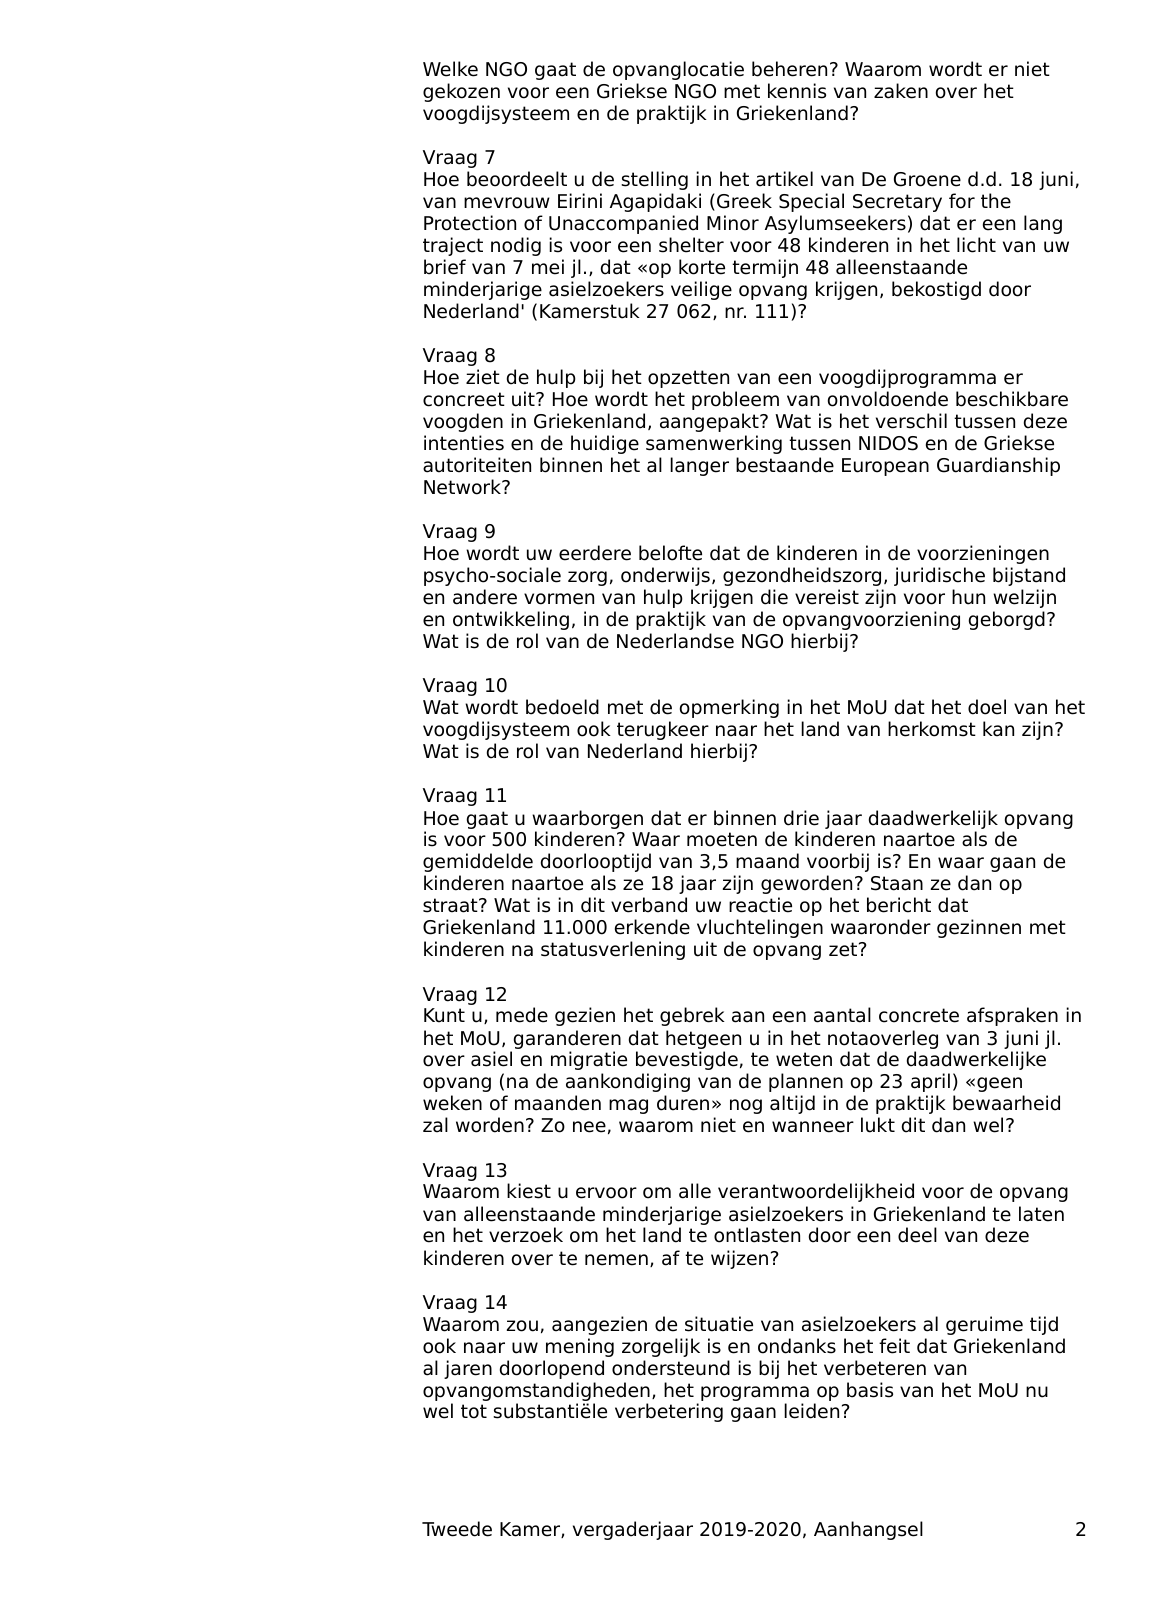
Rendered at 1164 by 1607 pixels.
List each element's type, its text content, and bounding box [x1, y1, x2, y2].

text Vraag 9 [422, 521, 1087, 543]
text Hoe wordt uw eerdere belofte dat de kinderen in de voorzieningen psycho-sociale zorg, onderwijs, gezondheidszorg, juridische bijstand en andere vormen van hulp krijgen die vereist zijn voor hun welzijn en ontwikkeling, in de praktijk van de opvangvoorziening geborgd? Wat is de rol van de Nederlandse NGO hierbij? [422, 543, 1087, 653]
text Waarom kiest u ervoor om alle verantwoordelijkheid voor de opvang van alleenstaande minderjarige asielzoekers in Griekenland te laten en het verzoek om het land te ontlasten door een deel van deze kinderen over te nemen, af te wijzen? [422, 1181, 1087, 1269]
text Vraag 10 [422, 675, 1087, 697]
text Vraag 14 [422, 1292, 1087, 1313]
text Wat wordt bedoeld met de opmerking in het MoU dat het doel van het voogdijsysteem ook terugkeer naar het land van herkomst kan zijn? Wat is de rol van Nederland hierbij? [422, 697, 1087, 763]
text Vraag 7 [422, 147, 1087, 169]
text Kunt u, mede gezien het gebrek aan een aantal concrete afspraken in het MoU, garanderen dat hetgeen u in het notaoverleg van 3 juni jl. over asiel en migratie bevestigde, te weten dat de daadwerkelijke opvang (na de aankondiging van de plannen op 23 april) «geen weken of maanden mag duren» nog altijd in de praktijk bewaarheid zal worden? Zo nee, waarom niet en wanneer lukt dit dan wel? [422, 1005, 1087, 1137]
text Hoe gaat u waarborgen dat er binnen drie jaar daadwerkelijk opvang is voor 500 kinderen? Waar moeten de kinderen naartoe als de gemiddelde doorlooptijd van 3,5 maand voorbij is? En waar gaan de kinderen naartoe als ze 18 jaar zijn geworden? Staan ze dan op straat? Wat is in dit verband uw reactie op het bericht dat Griekenland 11.000 erkende vluchtelingen waaronder gezinnen met kinderen na statusverlening uit de opvang zet? [422, 807, 1087, 961]
text Waarom zou, aangezien de situatie van asielzoekers al geruime tijd ook naar uw mening zorgelijk is en ondanks het feit dat Griekenland al jaren doorlopend ondersteund is bij het verbeteren van opvangomstandigheden, het programma op basis van het MoU nu wel tot substantiële verbetering gaan leiden? [422, 1313, 1087, 1423]
text Hoe ziet de hulp bij het opzetten van een voogdijprogramma er concreet uit? Hoe wordt het probleem van onvoldoende beschikbare voogden in Griekenland, aangepakt? Wat is het verschil tussen deze intenties en de huidige samenwerking tussen NIDOS en de Griekse autoriteiten binnen het al langer bestaande European Guardianship Network? [422, 367, 1087, 499]
text Vraag 13 [422, 1159, 1087, 1181]
text Vraag 8 [422, 345, 1087, 367]
text Hoe beoordeelt u de stelling in het artikel van De Groene d.d. 18 juni, van mevrouw Eirini Agapidaki (Greek Special Secretary for the Protection of Unaccompanied Minor Asylumseekers) dat er een lang traject nodig is voor een shelter voor 48 kinderen in het licht van uw brief van 7 mei jl., dat «op korte termijn 48 alleenstaande minderjarige asielzoekers veilige opvang krijgen, bekostigd door Nederland' (Kamerstuk 27 062, nr. 111)? [422, 169, 1087, 323]
text Vraag 12 [422, 983, 1087, 1005]
text Vraag 11 [422, 785, 1087, 807]
text Welke NGO gaat de opvanglocatie beheren? Waarom wordt er niet gekozen voor een Griekse NGO met kennis van zaken over het voogdijsysteem en de praktijk in Griekenland? [422, 59, 1087, 125]
